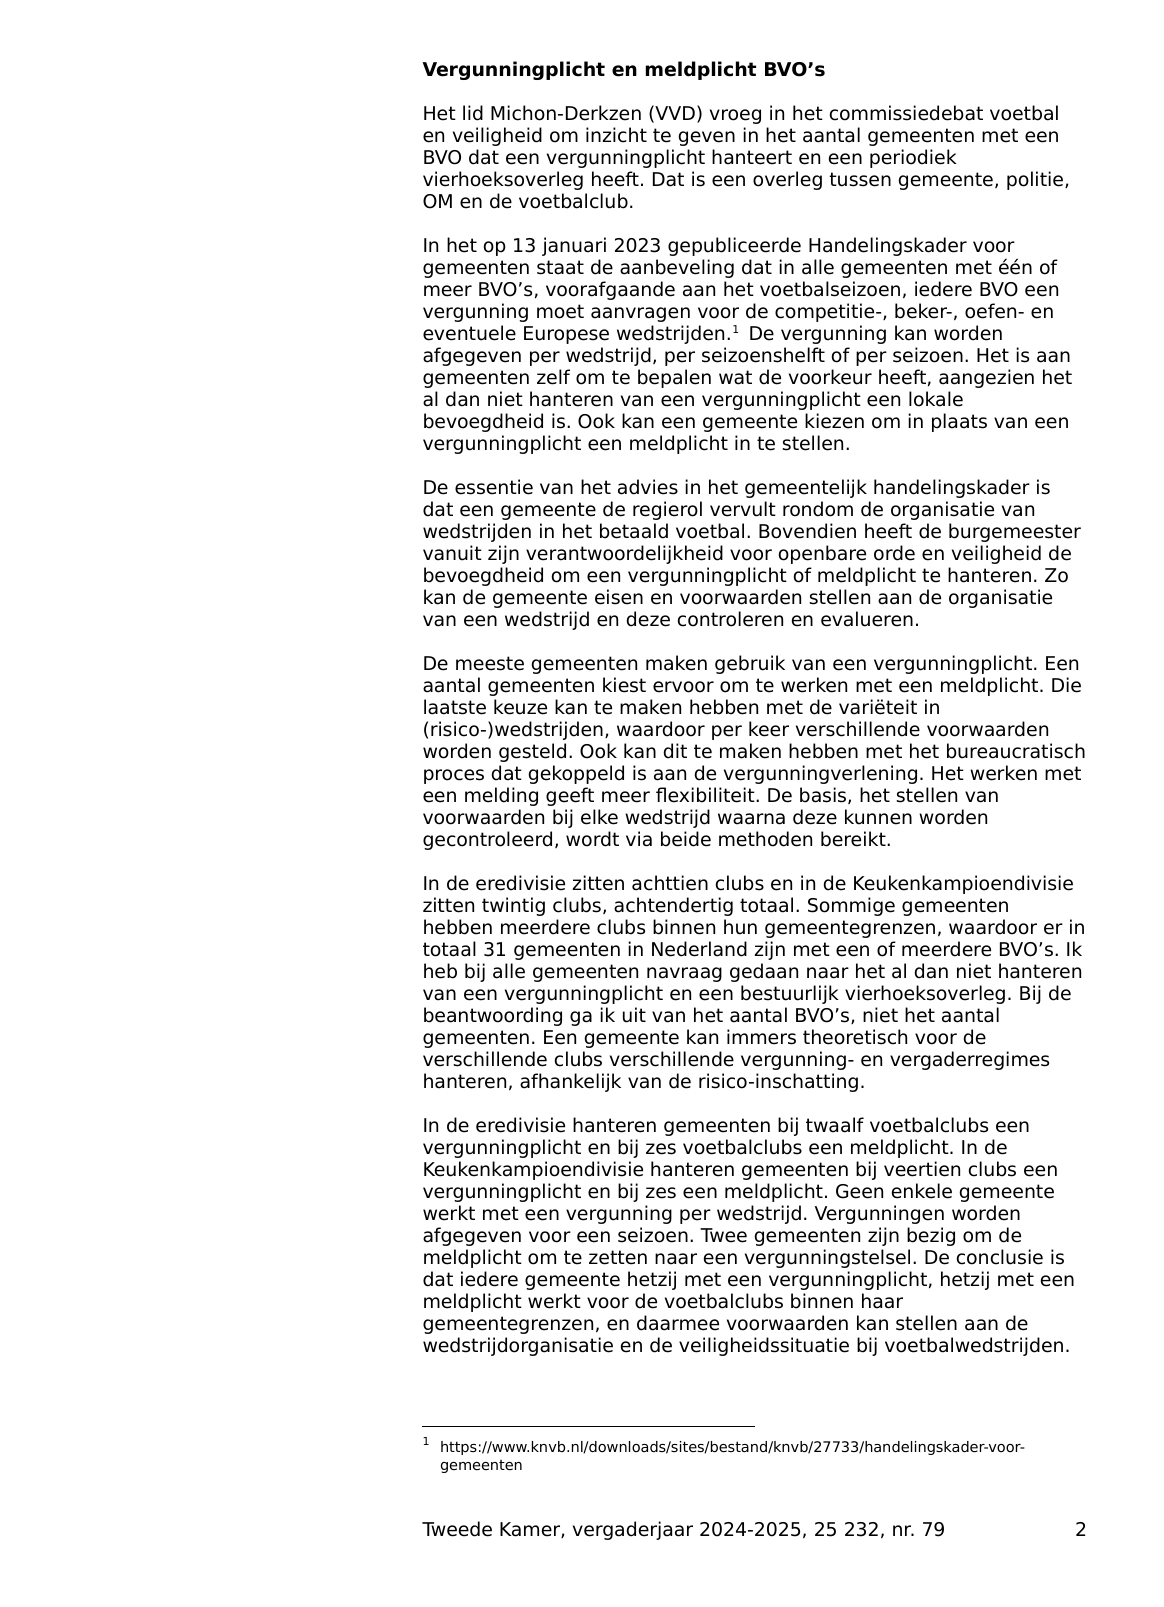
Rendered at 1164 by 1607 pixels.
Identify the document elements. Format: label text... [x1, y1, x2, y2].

text In de eredivisie hanteren gemeenten bij twaalf voetbalclubs een vergunningplicht en bij zes voetbalclubs een meldplicht. In de Keukenkampioendivisie hanteren gemeenten bij veertien clubs een vergunningplicht en bij zes een meldplicht. Geen enkele gemeente werkt met een vergunning per wedstrijd. Vergunningen worden afgegeven voor een seizoen. Twee gemeenten zijn bezig om de meldplicht om te zetten naar een vergunningstelsel. De conclusie is dat iedere gemeente hetzij met een vergunningplicht, hetzij met een meldplicht werkt voor de voetbalclubs binnen haar gemeentegrenzen, en daarmee voorwaarden kan stellen aan de wedstrijdorganisatie en de veiligheidssituatie bij voetbalwedstrijden. [422, 1115, 1087, 1357]
subtitle Vergunningplicht en meldplicht BVO’s [422, 59, 1087, 81]
text Het lid Michon-Derkzen (VVD) vroeg in het commissiedebat voetbal en veiligheid om inzicht te geven in het aantal gemeenten met een BVO dat een vergunningplicht hanteert en een periodiek vierhoeksoverleg heeft. Dat is een overleg tussen gemeente, politie, OM en de voetbalclub. [422, 103, 1087, 213]
text In het op 13 januari 2023 gepubliceerde Handelingskader voor gemeenten staat de aanbeveling dat in alle gemeenten met één of meer BVO’s, voorafgaande aan het voetbalseizoen, iedere BVO een vergunning moet aanvragen voor de competitie-, beker-, oefen- en eventuele Europese wedstrijden. De vergunning kan worden afgegeven per wedstrijd, per seizoenshelft of per seizoen. Het is aan gemeenten zelf om te bepalen wat de voorkeur heeft, aangezien het al dan niet hanteren van een vergunningplicht een lokale bevoegdheid is. Ook kan een gemeente kiezen om in plaats van een vergunningplicht een meldplicht in te stellen. [422, 235, 1087, 455]
text In de eredivisie zitten achttien clubs en in de Keukenkampioendivisie zitten twintig clubs, achtendertig totaal. Sommige gemeenten hebben meerdere clubs binnen hun gemeentegrenzen, waardoor er in totaal 31 gemeenten in Nederland zijn met een of meerdere BVO’s. Ik heb bij alle gemeenten navraag gedaan naar het al dan niet hanteren van een vergunningplicht en een bestuurlijk vierhoeksoverleg. Bij de beantwoording ga ik uit van het aantal BVO’s, niet het aantal gemeenten. Een gemeente kan immers theoretisch voor de verschillende clubs verschillende vergunning- en vergaderregimes hanteren, afhankelijk van de risico-inschatting. [422, 873, 1087, 1093]
text De essentie van het advies in het gemeentelijk handelingskader is dat een gemeente de regierol vervult rondom de organisatie van wedstrijden in het betaald voetbal. Bovendien heeft de burgemeester vanuit zijn verantwoordelijkheid voor openbare orde en veiligheid de bevoegdheid om een vergunningplicht of meldplicht te hanteren. Zo kan de gemeente eisen en voorwaarden stellen aan de organisatie van een wedstrijd en deze controleren en evalueren. [422, 477, 1087, 631]
text De meeste gemeenten maken gebruik van een vergunningplicht. Een aantal gemeenten kiest ervoor om te werken met een meldplicht. Die laatste keuze kan te maken hebben met de variëteit in (risico-)wedstrijden, waardoor per keer verschillende voorwaarden worden gesteld. Ook kan dit te maken hebben met het bureaucratisch proces dat gekoppeld is aan de vergunningverlening. Het werken met een melding geeft meer flexibiliteit. De basis, het stellen van voorwaarden bij elke wedstrijd waarna deze kunnen worden gecontroleerd, wordt via beide methoden bereikt. [422, 653, 1087, 851]
text https://www.knvb.nl/downloads/sites/bestand/knvb/27733/handelingskader-voor-gemeenten [422, 1435, 1087, 1474]
